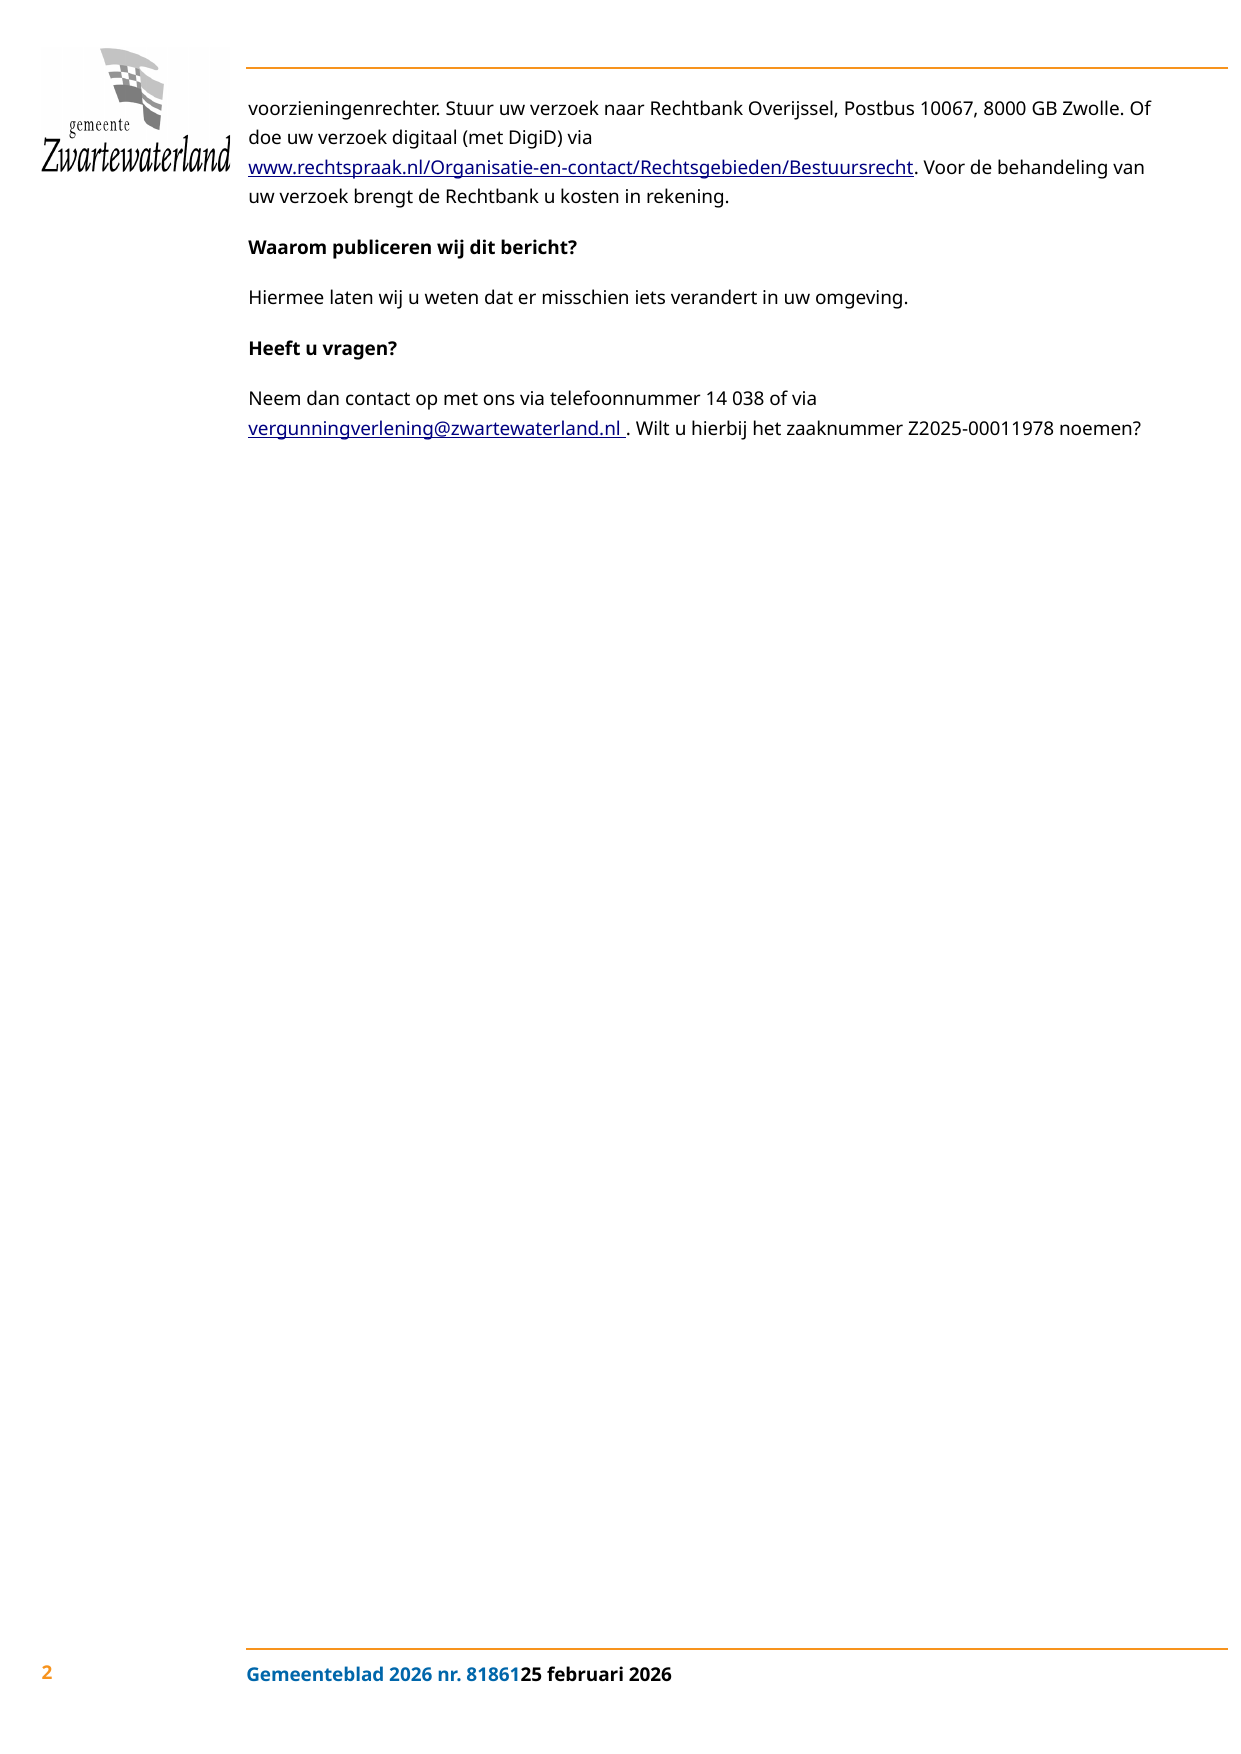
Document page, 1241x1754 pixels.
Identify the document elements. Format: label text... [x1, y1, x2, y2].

text Waarom publiceren wij dit bericht? [248, 234, 1152, 260]
text voorzieningenrechter. Stuur uw verzoek naar Rechtbank Overijssel, Postbus 10067, 8000 GB Zwolle. Of doe uw verzoek digitaal (met DigiD) via www.rechtspraak.nl/Organisatie-en-contact/Rechtsgebieden/Bestuursrecht. Voor de behandeling van uw verzoek brengt de Rechtbank u kosten in rekening. [248, 95, 1152, 209]
picture [41, 47, 231, 172]
text Heeft u vragen? [248, 335, 1152, 361]
text Hiermee laten wij u weten dat er misschien iets verandert in uw omgeving. [248, 284, 1152, 310]
text Neem dan contact op met ons via telefoonnummer 14 038 of via vergunningverlening@zwartewaterland.nl . Wilt u hierbij het zaaknummer Z2025-00011978 noemen? [248, 385, 1152, 441]
